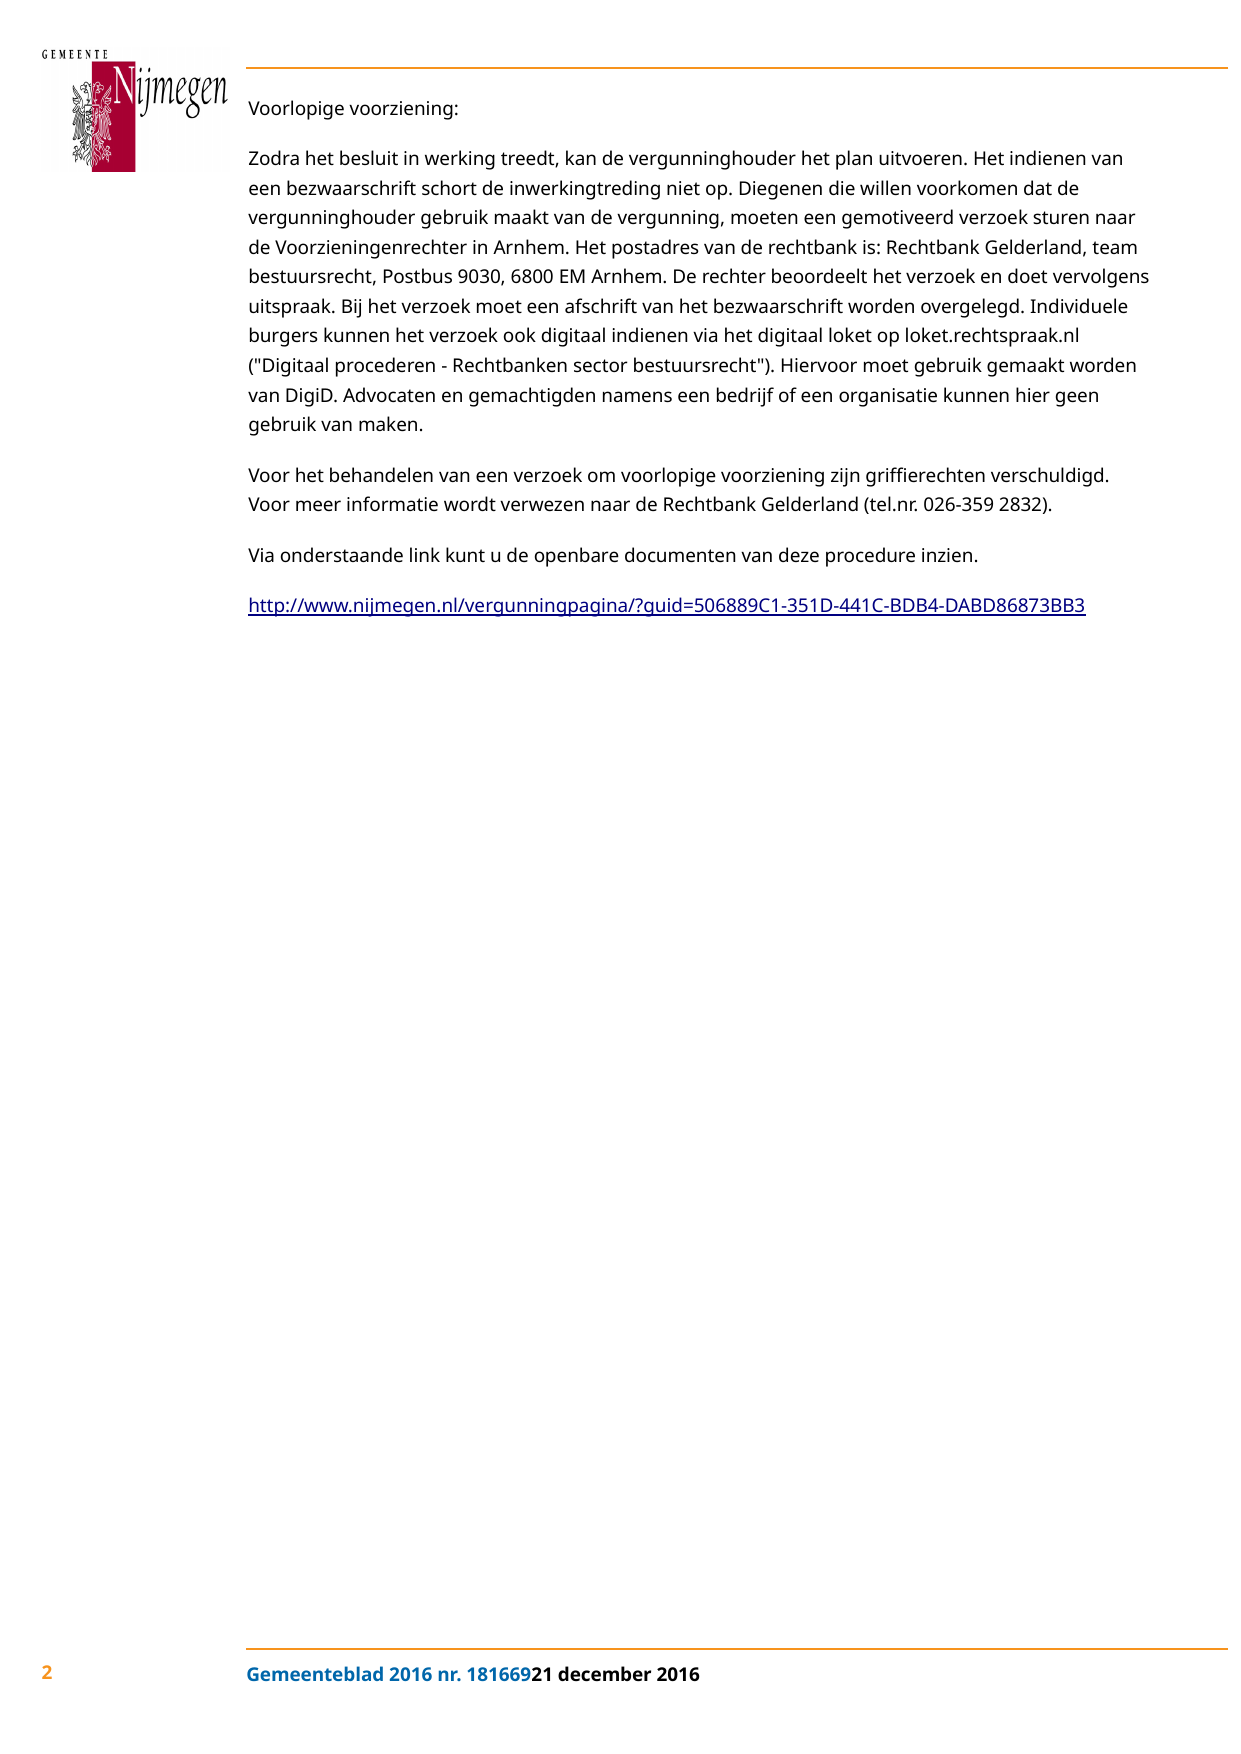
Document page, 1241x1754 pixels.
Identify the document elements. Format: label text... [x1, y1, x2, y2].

picture [41, 47, 231, 172]
text Zodra het besluit in werking treedt, kan de vergunninghouder het plan uitvoeren. Het indienen van een bezwaarschrift schort de inwerkingtreding niet op. Diegenen die willen voorkomen dat de vergunninghouder gebruik maakt van de vergunning, moeten een gemotiveerd verzoek sturen naar de Voorzieningenrechter in Arnhem. Het postadres van de rechtbank is: Rechtbank Gelderland, team bestuursrecht, Postbus 9030, 6800 EM Arnhem. De rechter beoordeelt het verzoek en doet vervolgens uitspraak. Bij het verzoek moet een afschrift van het bezwaarschrift worden overgelegd. Individuele burgers kunnen het verzoek ook digitaal indienen via het digitaal loket op loket.rechtspraak.nl ("Digitaal procederen - Rechtbanken sector bestuursrecht"). Hiervoor moet gebruik gemaakt worden van DigiD. Advocaten en gemachtigden namens een bedrijf of een organisatie kunnen hier geen gebruik van maken. [248, 145, 1152, 437]
text http://www.nijmegen.nl/vergunningpagina/?guid=506889C1-351D-441C-BDB4-DABD86873BB3 [248, 592, 1152, 618]
text Voorlopige voorziening: [248, 95, 1152, 121]
text Voor het behandelen van een verzoek om voorlopige voorziening zijn griffierechten verschuldigd. Voor meer informatie wordt verwezen naar de Rechtbank Gelderland (tel.nr. 026-359 2832). [248, 462, 1152, 517]
text Via onderstaande link kunt u de openbare documenten van deze procedure inzien. [248, 542, 1152, 568]
